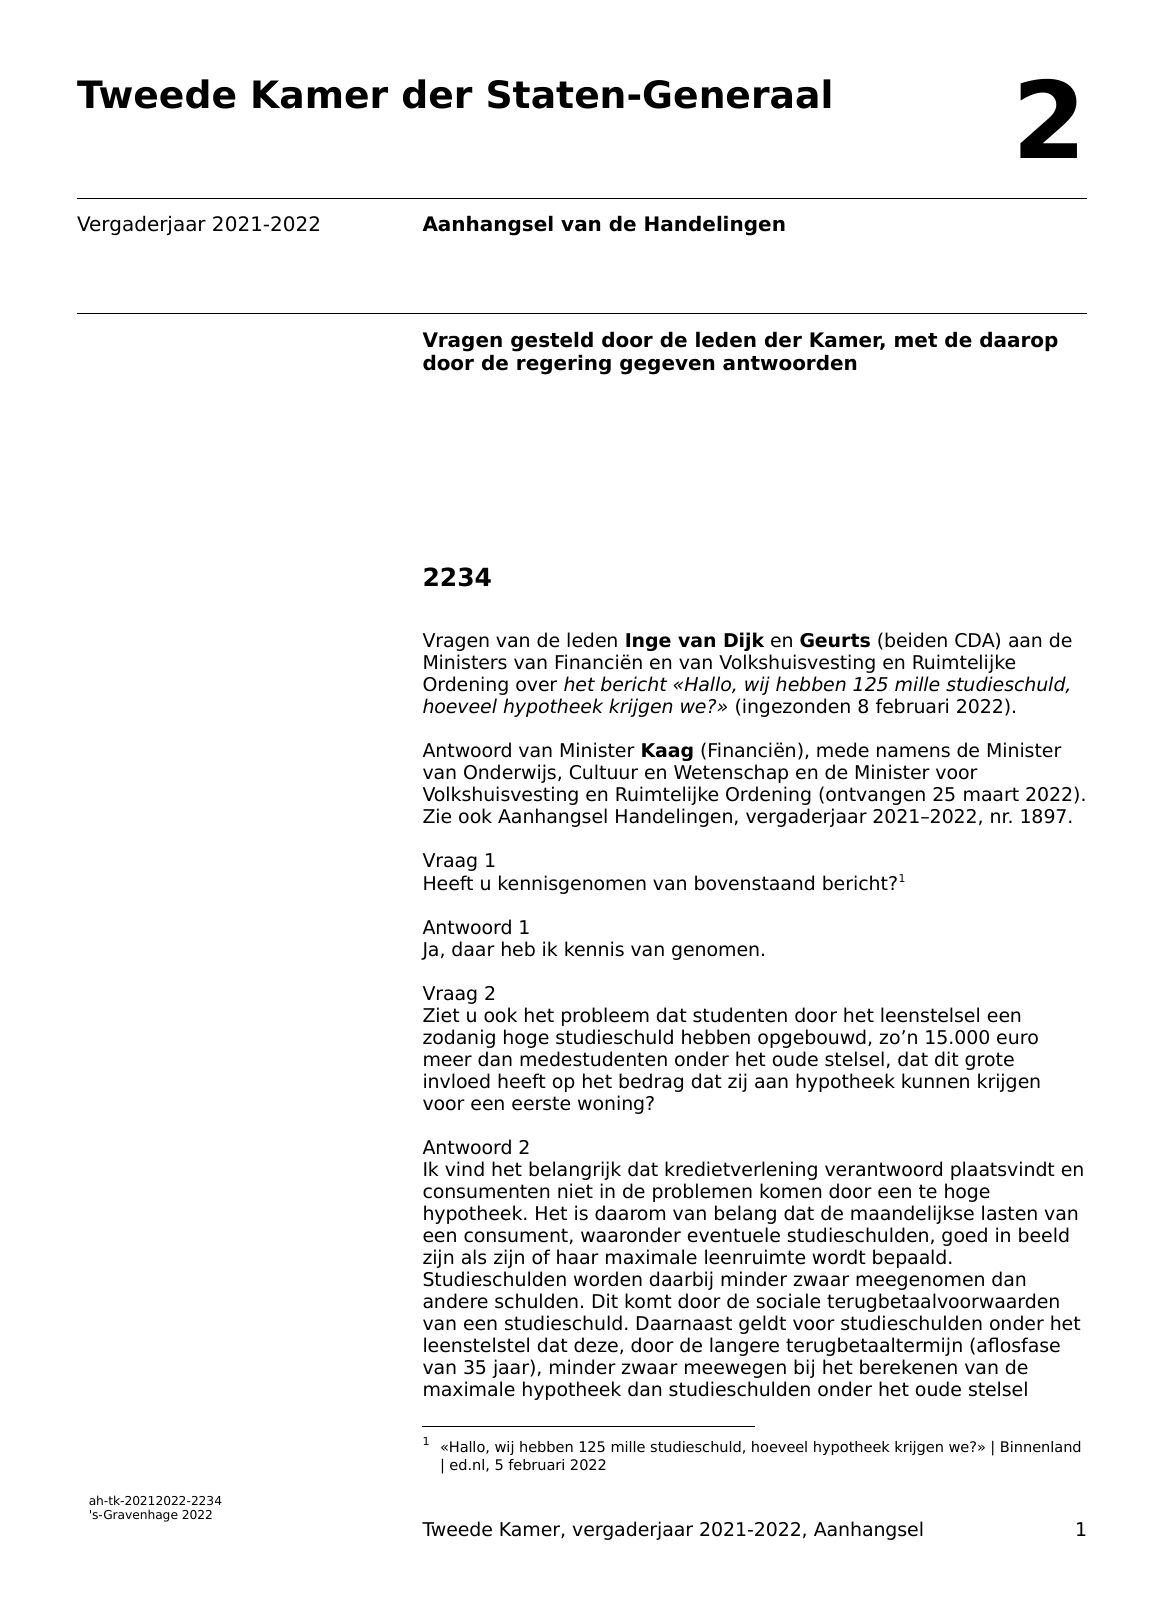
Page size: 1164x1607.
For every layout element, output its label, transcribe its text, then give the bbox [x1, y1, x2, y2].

text ah-tk-20212022-2234 [88, 1494, 323, 1508]
text 's-Gravenhage 2022 [88, 1508, 323, 1522]
table_cell Vragen gesteld door de leden der Kamer, met de daarop door de regering gegeven antwoorden [422, 314, 1087, 375]
text Vraag 2 [422, 983, 1087, 1005]
table_cell Vergaderjaar 2021-2022 [77, 199, 422, 313]
text Ik vind het belangrijk dat kredietverlening verantwoord plaatsvindt en consumenten niet in de problemen komen door een te hoge hypotheek. Het is daarom van belang dat de maandelijkse lasten van een consument, waaronder eventuele studieschulden, goed in beeld zijn als zijn of haar maximale leenruimte wordt bepaald. Studieschulden worden daarbij minder zwaar meegenomen dan andere schulden. Dit komt door de sociale terugbetaalvoorwaarden van een studieschuld. Daarnaast geldt voor studieschulden onder het leenstelstel dat deze, door de langere terugbetaaltermijn (aflosfase van 35 jaar), minder zwaar meewegen bij het berekenen van de maximale hypotheek dan studieschulden onder het oude stelsel [422, 1159, 1087, 1401]
text Ziet u ook het probleem dat studenten door het leenstelsel een zodanig hoge studieschuld hebben opgebouwd, zo’n 15.000 euro meer dan medestudenten onder het oude stelsel, dat dit grote invloed heeft op het bedrag dat zij aan hypotheek kunnen krijgen voor een eerste woning? [422, 1005, 1087, 1114]
text Antwoord van Minister Kaag (Financiën), mede namens de Minister van Onderwijs, Cultuur en Wetenschap en de Minister voor Volkshuisvesting en Ruimtelijke Ordening (ontvangen 25 maart 2022). Zie ook Aanhangsel Handelingen, vergaderjaar 2021–2022, nr. 1897. [422, 740, 1087, 828]
text 2234 [422, 563, 1087, 592]
text Antwoord 2 [422, 1137, 1087, 1159]
table_header Tweede Kamer der Staten-Generaal [77, 59, 886, 198]
text Ja, daar heb ik kennis van genomen. [422, 938, 1087, 961]
text Vragen van de leden Inge van Dijk en Geurts (beiden CDA) aan de Ministers van Financiën en van Volkshuisvesting en Ruimtelijke Ordening over het bericht «Hallo, wij hebben 125 mille studieschuld, hoeveel hypotheek krijgen we?» (ingezonden 8 februari 2022). [422, 630, 1087, 718]
table_header 2 [886, 59, 1087, 198]
text Heeft u kennisgenomen van bovenstaand bericht? [422, 872, 1087, 894]
table_cell Aanhangsel van de Handelingen [422, 199, 1087, 313]
text Vraag 1 [422, 850, 1087, 872]
table_cell [77, 314, 422, 375]
text «Hallo, wij hebben 125 mille studieschuld, hoeveel hypotheek krijgen we?» | Binnenland | ed.nl, 5 februari 2022 [422, 1435, 1087, 1474]
text Antwoord 1 [422, 917, 1087, 938]
